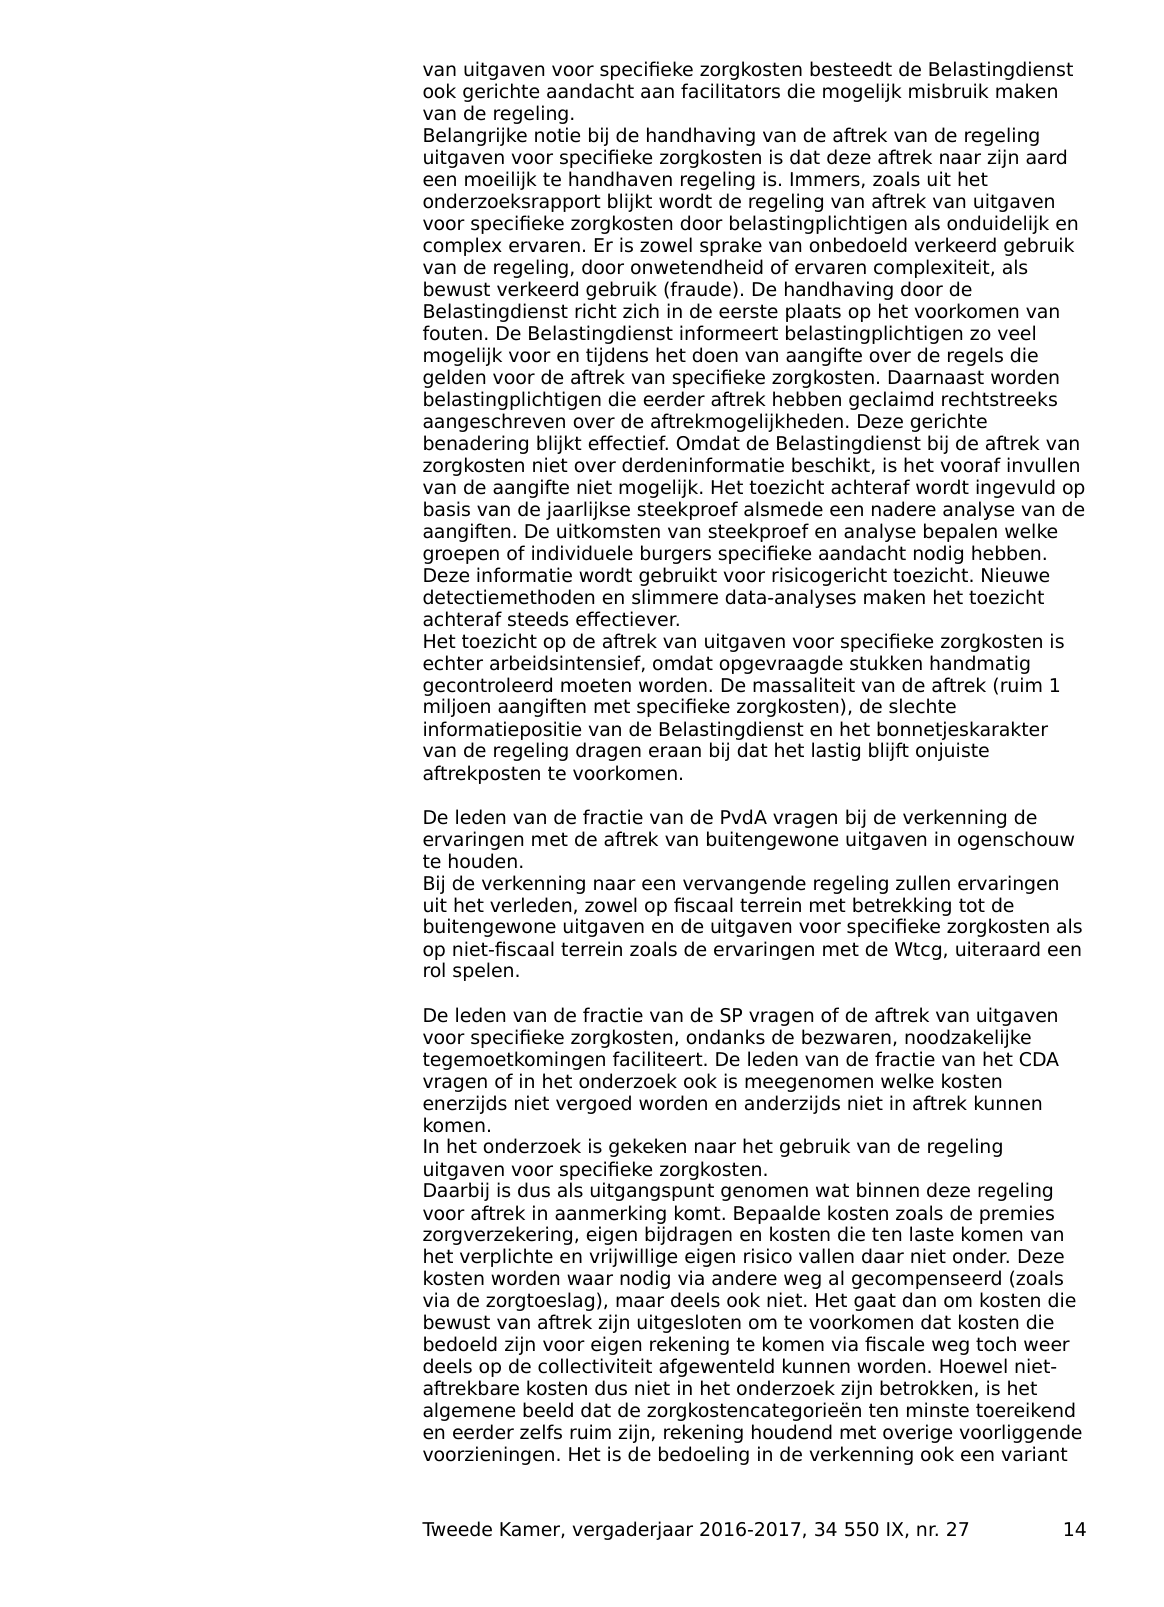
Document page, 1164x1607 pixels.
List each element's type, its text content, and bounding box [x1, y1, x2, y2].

text De leden van de fractie van de SP vragen of de aftrek van uitgaven voor specifieke zorgkosten, ondanks de bezwaren, noodzakelijke tegemoetkomingen faciliteert. De leden van de fractie van het CDA vragen of in het onderzoek ook is meegenomen welke kosten enerzijds niet vergoed worden en anderzijds niet in aftrek kunnen komen. [422, 1004, 1087, 1136]
text Het toezicht op de aftrek van uitgaven voor specifieke zorgkosten is echter arbeidsintensief, omdat opgevraagde stukken handmatig gecontroleerd moeten worden. De massaliteit van de aftrek (ruim 1 miljoen aangiften met specifieke zorgkosten), de slechte informatiepositie van de Belastingdienst en het bonnetjeskarakter van de regeling dragen eraan bij dat het lastig blijft onjuiste aftrekposten te voorkomen. [422, 631, 1087, 784]
text van uitgaven voor specifieke zorgkosten besteedt de Belastingdienst ook gerichte aandacht aan facilitators die mogelijk misbruik maken van de regeling. [422, 59, 1087, 125]
text In het onderzoek is gekeken naar het gebruik van de regeling uitgaven voor specifieke zorgkosten. [422, 1136, 1087, 1180]
text Daarbij is dus als uitgangspunt genomen wat binnen deze regeling voor aftrek in aanmerking komt. Bepaalde kosten zoals de premies zorgverzekering, eigen bijdragen en kosten die ten laste komen van het verplichte en vrijwillige eigen risico vallen daar niet onder. Deze kosten worden waar nodig via andere weg al gecompenseerd (zoals via de zorgtoeslag), maar deels ook niet. Het gaat dan om kosten die bewust van aftrek zijn uitgesloten om te voorkomen dat kosten die bedoeld zijn voor eigen rekening te komen via fiscale weg toch weer deels op de collectiviteit afgewenteld kunnen worden. Hoewel niet-aftrekbare kosten dus niet in het onderzoek zijn betrokken, is het algemene beeld dat de zorgkostencategorieën ten minste toereikend en eerder zelfs ruim zijn, rekening houdend met overige voorliggende voorzieningen. Het is de bedoeling in de verkenning ook een variant [422, 1180, 1087, 1466]
text Belangrijke notie bij de handhaving van de aftrek van de regeling uitgaven voor specifieke zorgkosten is dat deze aftrek naar zijn aard een moeilijk te handhaven regeling is. Immers, zoals uit het onderzoeksrapport blijkt wordt de regeling van aftrek van uitgaven voor specifieke zorgkosten door belastingplichtigen als onduidelijk en complex ervaren. Er is zowel sprake van onbedoeld verkeerd gebruik van de regeling, door onwetendheid of ervaren complexiteit, als bewust verkeerd gebruik (fraude). De handhaving door de Belastingdienst richt zich in de eerste plaats op het voorkomen van fouten. De Belastingdienst informeert belastingplichtigen zo veel mogelijk voor en tijdens het doen van aangifte over de regels die gelden voor de aftrek van specifieke zorgkosten. Daarnaast worden belastingplichtigen die eerder aftrek hebben geclaimd rechtstreeks aangeschreven over de aftrekmogelijkheden. Deze gerichte benadering blijkt effectief. Omdat de Belastingdienst bij de aftrek van zorgkosten niet over derdeninformatie beschikt, is het vooraf invullen van de aangifte niet mogelijk. Het toezicht achteraf wordt ingevuld op basis van de jaarlijkse steekproef alsmede een nadere analyse van de aangiften. De uitkomsten van steekproef en analyse bepalen welke groepen of individuele burgers specifieke aandacht nodig hebben. Deze informatie wordt gebruikt voor risicogericht toezicht. Nieuwe detectiemethoden en slimmere data-analyses maken het toezicht achteraf steeds effectiever. [422, 125, 1087, 631]
text De leden van de fractie van de PvdA vragen bij de verkenning de ervaringen met de aftrek van buitengewone uitgaven in ogenschouw te houden. [422, 807, 1087, 872]
text Bij de verkenning naar een vervangende regeling zullen ervaringen uit het verleden, zowel op fiscaal terrein met betrekking tot de buitengewone uitgaven en de uitgaven voor specifieke zorgkosten als op niet-fiscaal terrein zoals de ervaringen met de Wtcg, uiteraard een rol spelen. [422, 872, 1087, 982]
